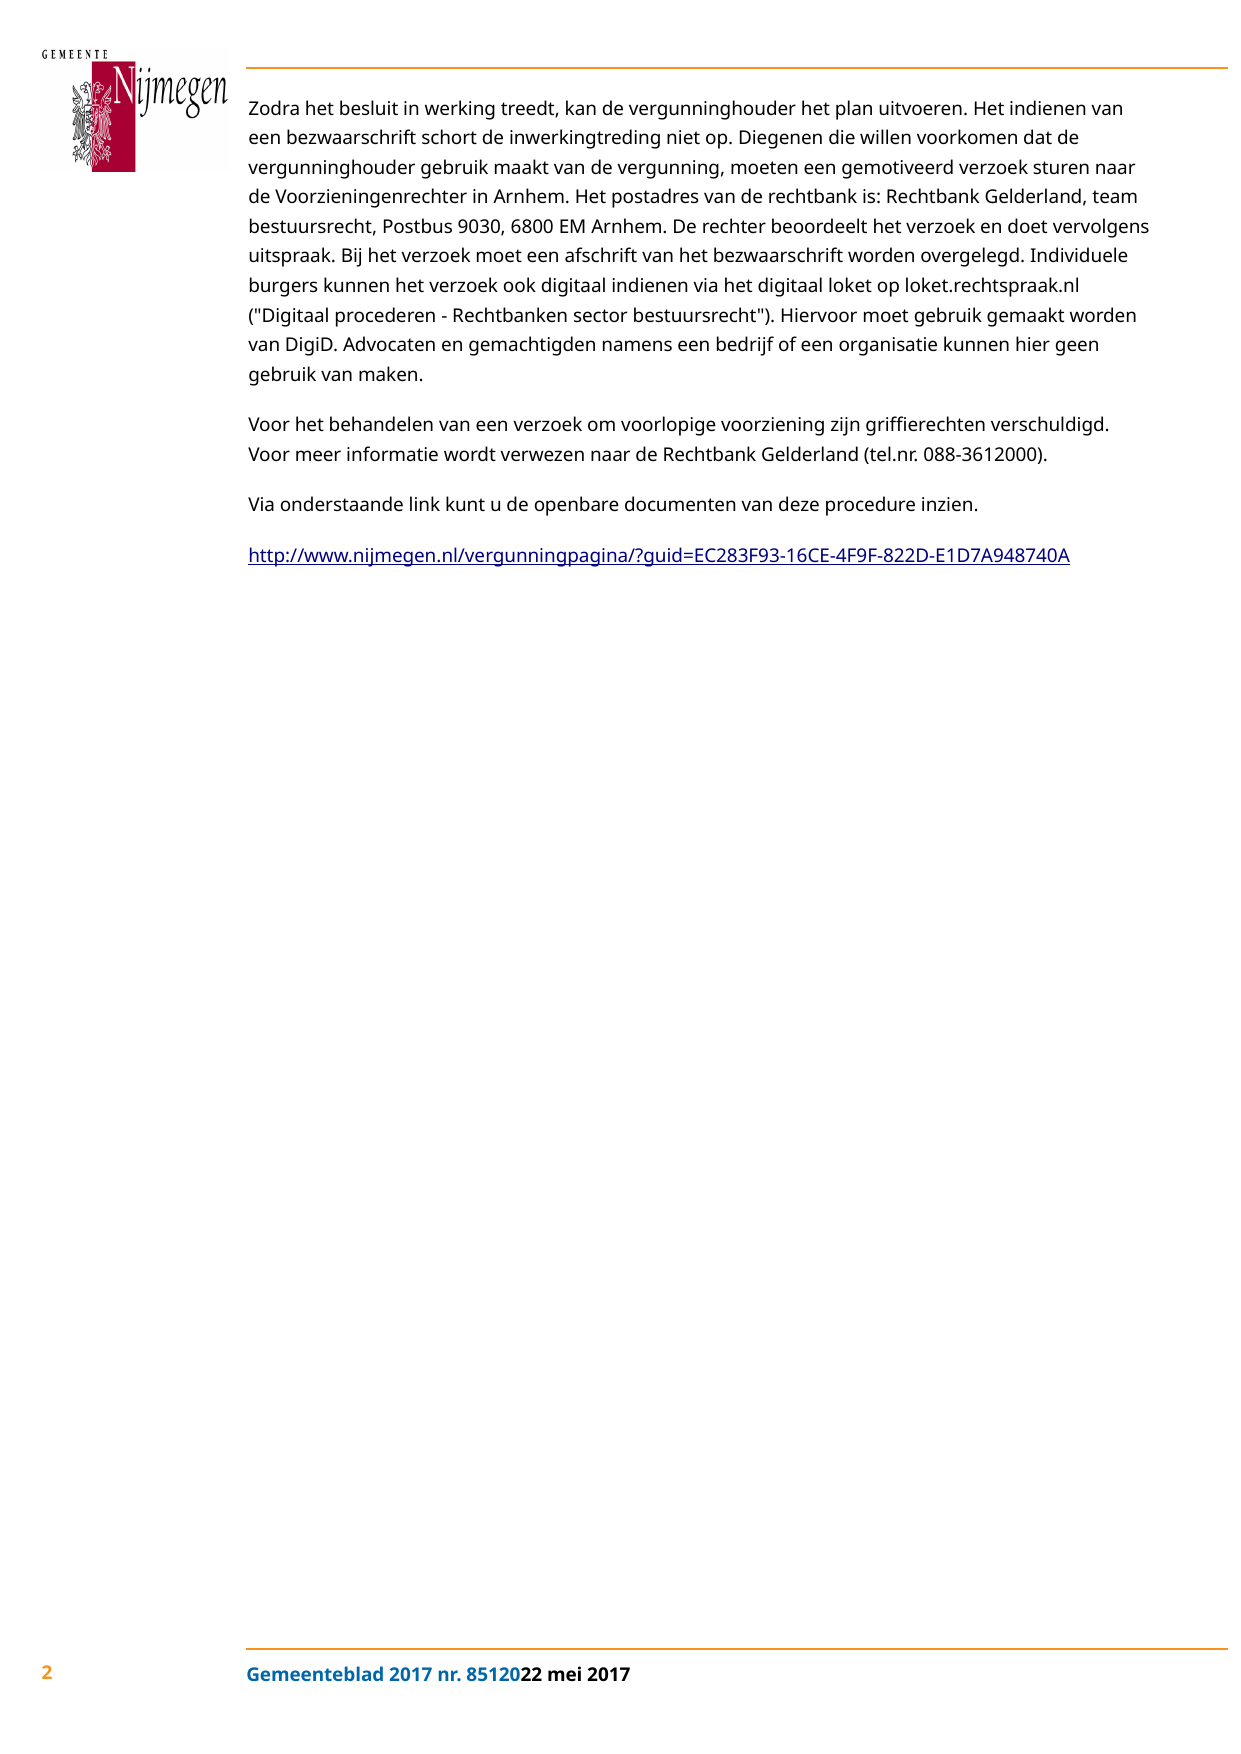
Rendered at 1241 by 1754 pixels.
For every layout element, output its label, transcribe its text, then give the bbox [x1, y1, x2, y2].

text Via onderstaande link kunt u de openbare documenten van deze procedure inzien. [248, 491, 1152, 517]
text http://www.nijmegen.nl/vergunningpagina/?guid=EC283F93-16CE-4F9F-822D-E1D7A948740A [248, 542, 1152, 568]
text Voor het behandelen van een verzoek om voorlopige voorziening zijn griffierechten verschuldigd. Voor meer informatie wordt verwezen naar de Rechtbank Gelderland (tel.nr. 088-3612000). [248, 411, 1152, 467]
picture [41, 47, 231, 172]
text Zodra het besluit in werking treedt, kan de vergunninghouder het plan uitvoeren. Het indienen van een bezwaarschrift schort de inwerkingtreding niet op. Diegenen die willen voorkomen dat de vergunninghouder gebruik maakt van de vergunning, moeten een gemotiveerd verzoek sturen naar de Voorzieningenrechter in Arnhem. Het postadres van de rechtbank is: Rechtbank Gelderland, team bestuursrecht, Postbus 9030, 6800 EM Arnhem. De rechter beoordeelt het verzoek en doet vervolgens uitspraak. Bij het verzoek moet een afschrift van het bezwaarschrift worden overgelegd. Individuele burgers kunnen het verzoek ook digitaal indienen via het digitaal loket op loket.rechtspraak.nl ("Digitaal procederen - Rechtbanken sector bestuursrecht"). Hiervoor moet gebruik gemaakt worden van DigiD. Advocaten en gemachtigden namens een bedrijf of een organisatie kunnen hier geen gebruik van maken. [248, 95, 1152, 387]
